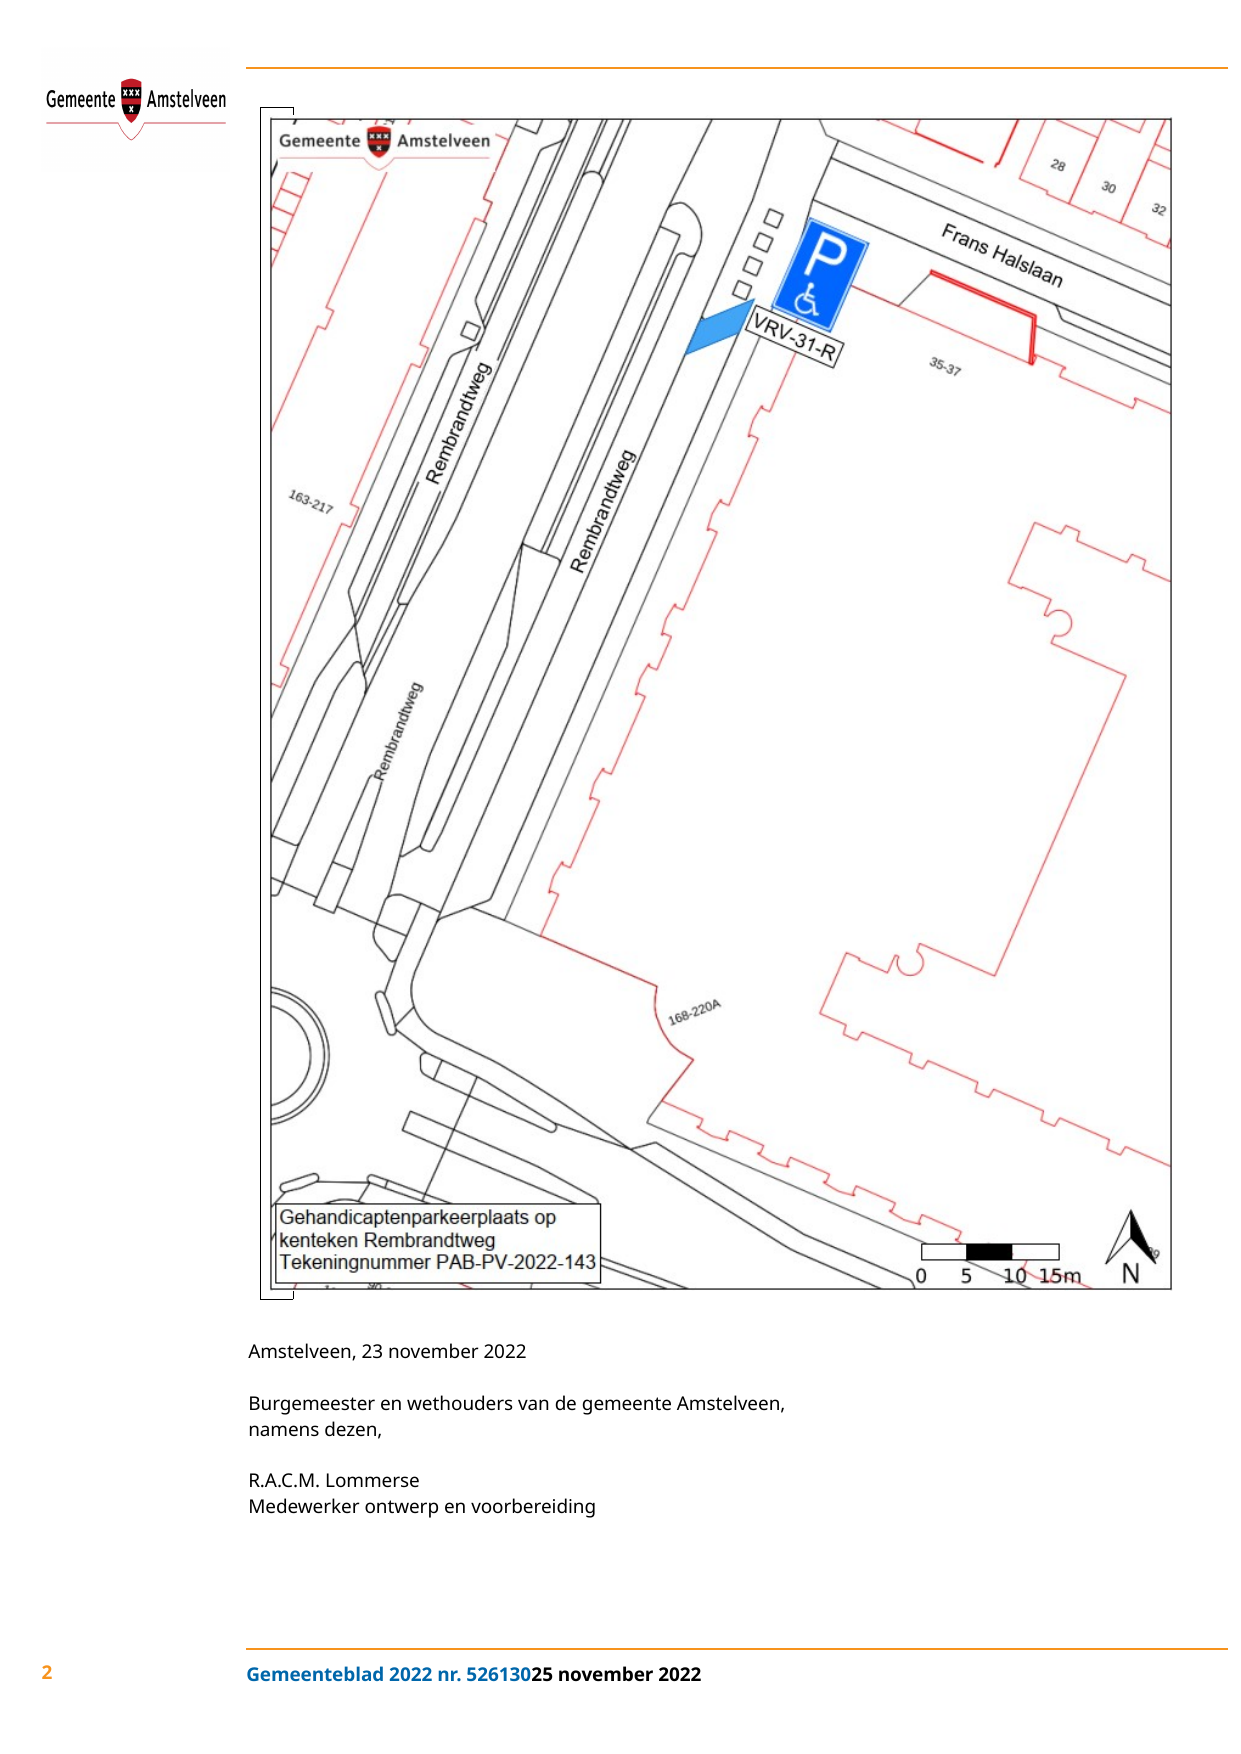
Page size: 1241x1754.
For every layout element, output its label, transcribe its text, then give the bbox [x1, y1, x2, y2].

text Medewerker ontwerp en voorbereiding [248, 1493, 1152, 1519]
picture [268, 115, 1173, 1291]
text Burgemeester en wethouders van de gemeente Amstelveen, [248, 1390, 1152, 1416]
text R.A.C.M. Lommerse [248, 1467, 1152, 1493]
text Amstelveen, 23 november 2022 [248, 1339, 1152, 1364]
picture [41, 47, 231, 172]
text namens dezen, [248, 1416, 1152, 1442]
